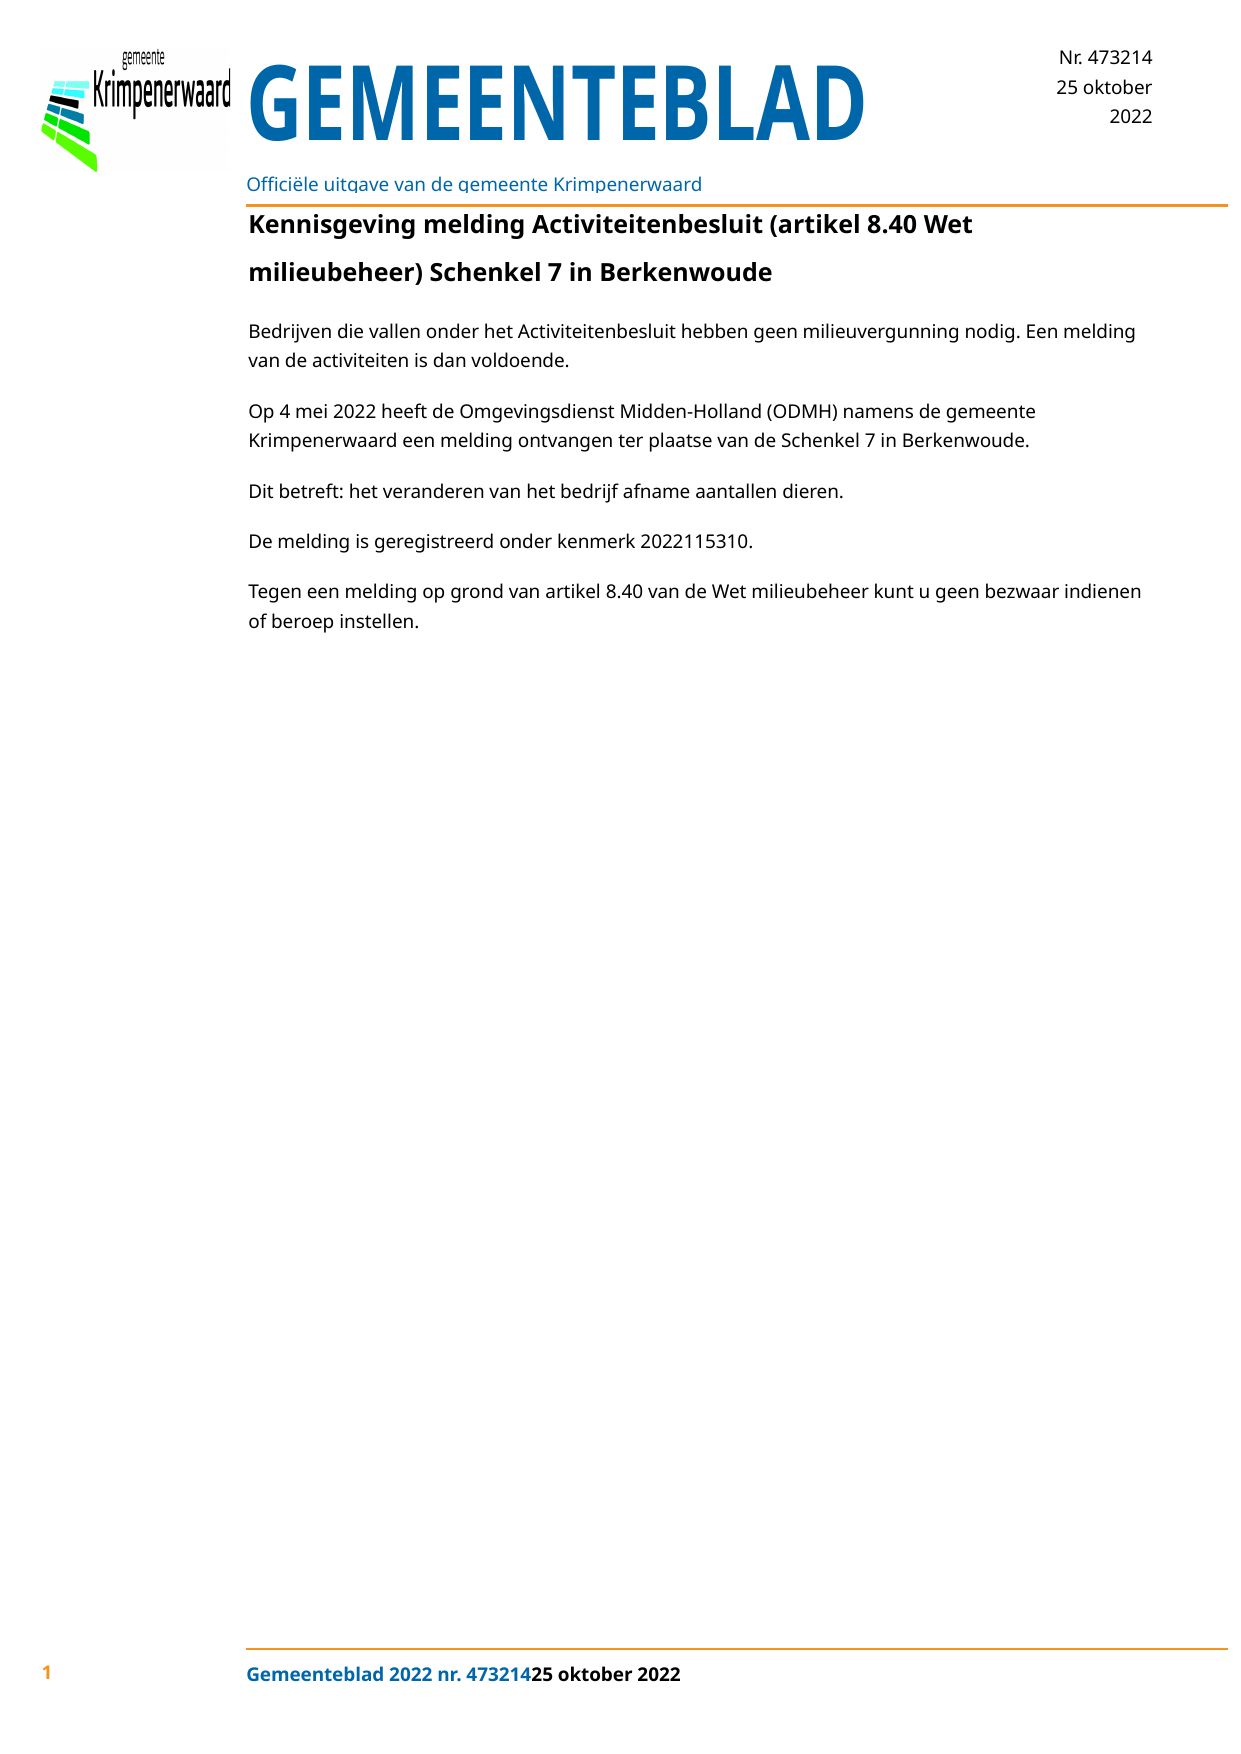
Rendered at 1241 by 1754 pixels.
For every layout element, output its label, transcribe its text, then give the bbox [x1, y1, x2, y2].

text Kennisgeving melding Activiteitenbesluit (artikel 8.40 Wet milieubeheer) Schenkel 7 in Berkenwoude [248, 207, 1152, 288]
picture [41, 47, 231, 172]
text Dit betreft: het veranderen van het bedrijf afname aantallen dieren. [248, 478, 1152, 504]
text Tegen een melding op grond van artikel 8.40 van de Wet milieubeheer kunt u geen bezwaar indienen of beroep instellen. [248, 579, 1152, 634]
text Op 4 mei 2022 heeft de Omgevingsdienst Midden-Holland (ODMH) namens de gemeente Krimpenerwaard een melding ontvangen ter plaatse van de Schenkel 7 in Berkenwoude. [248, 398, 1152, 453]
text De melding is geregistreerd onder kenmerk 2022115310. [248, 528, 1152, 554]
text Bedrijven die vallen onder het Activiteitenbesluit hebben geen milieuvergunning nodig. Een melding van de activiteiten is dan voldoende. [248, 318, 1152, 373]
